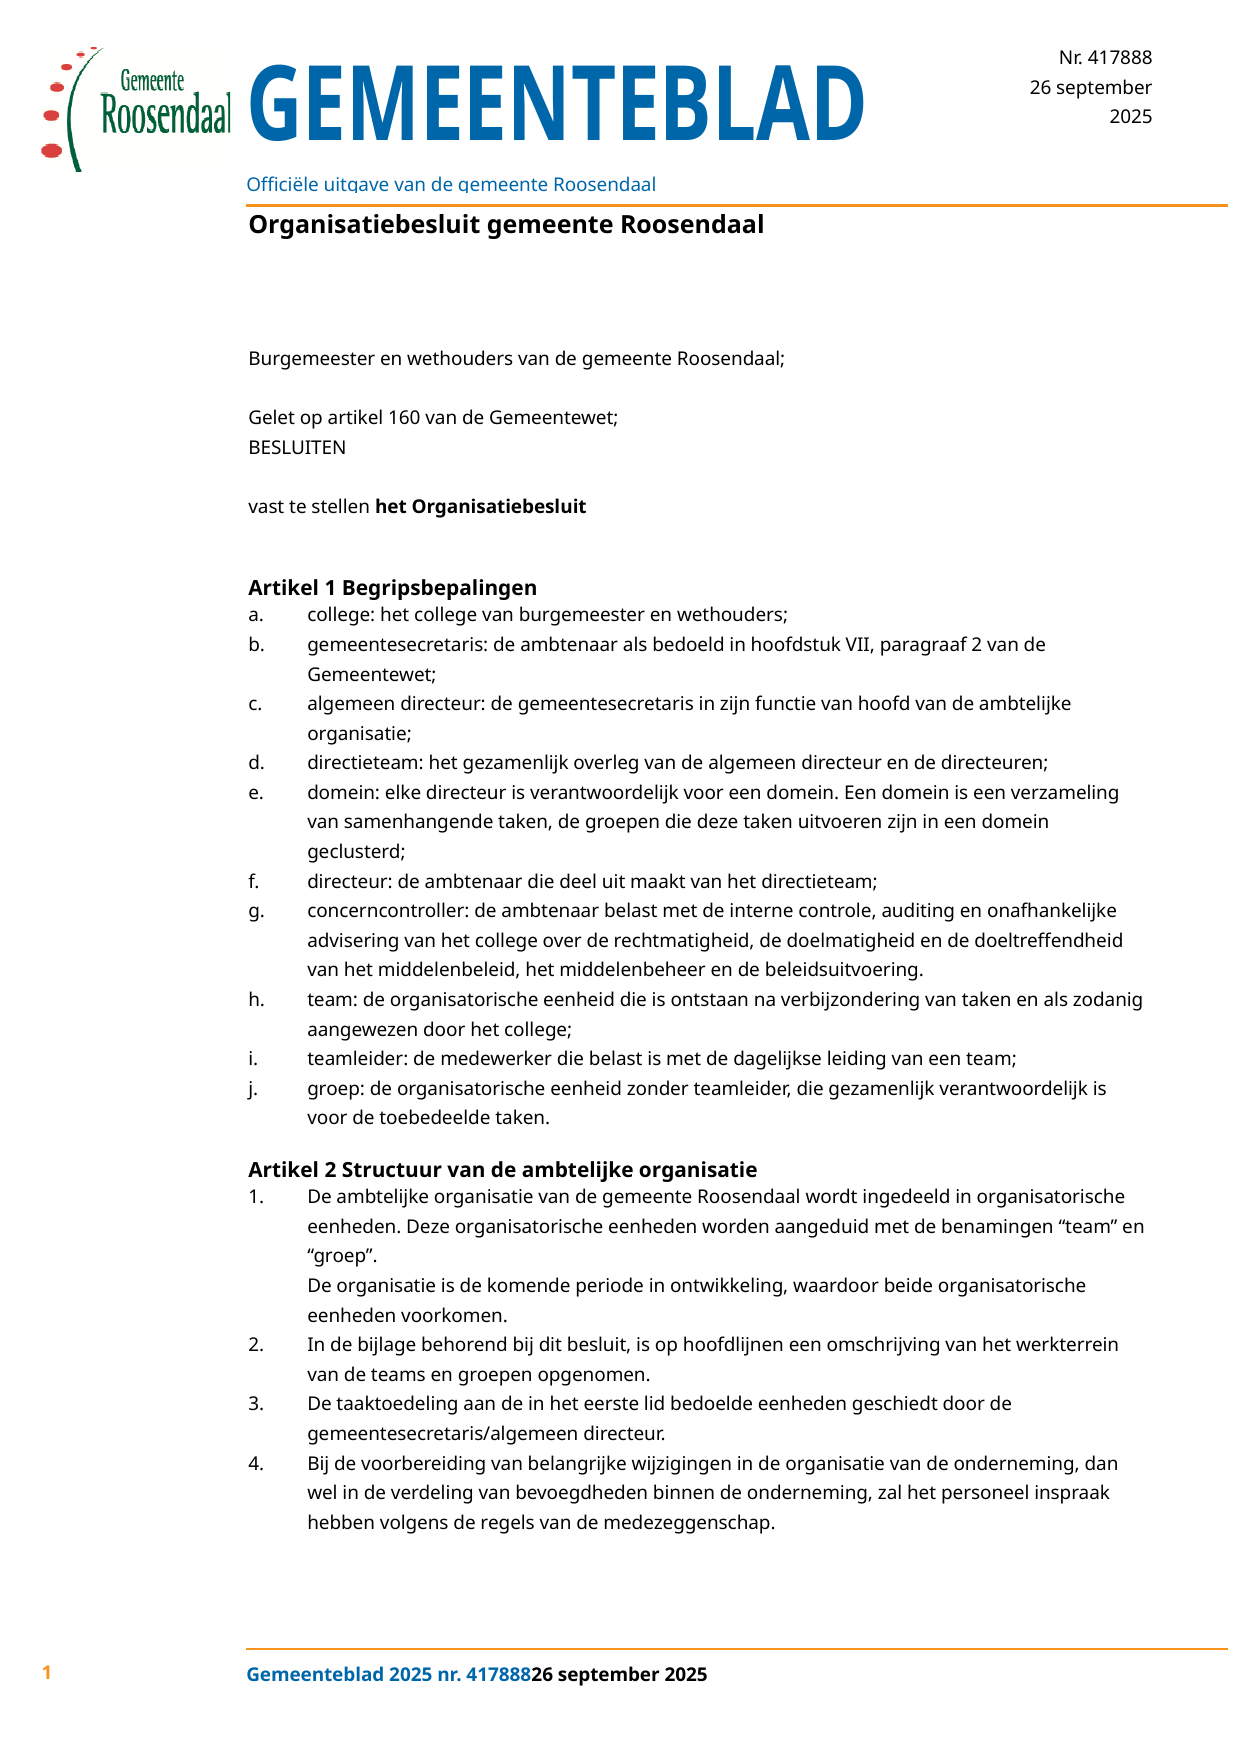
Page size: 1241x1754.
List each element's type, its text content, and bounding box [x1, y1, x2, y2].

list college: het college van burgemeester en wethouders; [248, 602, 1152, 627]
list directieteam: het gezamenlijk overleg van de algemeen directeur en de directeuren; [248, 749, 1152, 775]
list directeur: de ambtenaar die deel uit maakt van het directieteam; [248, 868, 1152, 894]
list gemeentesecretaris: de ambtenaar als bedoeld in hoofdstuk VII, paragraaf 2 van de Gemeentewet; [248, 631, 1152, 687]
list domein: elke directeur is verantwoordelijk voor een domein. Een domein is een verzameling van samenhangende taken, de groepen die deze taken uitvoeren zijn in een domein geclusterd; [248, 779, 1152, 864]
text vast te stellen het Organisatiebesluit [248, 493, 1152, 519]
picture [41, 47, 231, 172]
list In de bijlage behorend bij dit besluit, is op hoofdlijnen een omschrijving van het werkterrein van de teams en groepen opgenomen. [248, 1331, 1152, 1387]
text Artikel 1 Begripsbepalingen [248, 573, 1152, 602]
list De taaktoedeling aan de in het eerste lid bedoelde eenheden geschiedt door de gemeentesecretaris/algemeen directeur. [248, 1391, 1152, 1446]
list team: de organisatorische eenheid die is ontstaan na verbijzondering van taken en als zodanig aangewezen door het college; [248, 986, 1152, 1042]
list teamleider: de medewerker die belast is met de dagelijkse leiding van een team; [248, 1045, 1152, 1071]
text Organisatiebesluit gemeente Roosendaal [248, 207, 1152, 241]
text Burgemeester en wethouders van de gemeente Roosendaal; [248, 345, 1152, 371]
list Bij de voorbereiding van belangrijke wijzigingen in de organisatie van de onderneming, dan wel in de verdeling van bevoegdheden binnen de onderneming, zal het personeel inspraak hebben volgens de regels van de medezeggenschap. [248, 1450, 1152, 1534]
text Artikel 2 Structuur van de ambtelijke organisatie [248, 1155, 1152, 1183]
list concerncontroller: de ambtenaar belast met de interne controle, auditing en onafhankelijke advisering van het college over de rechtmatigheid, de doelmatigheid en de doeltreffendheid van het middelenbeleid, het middelenbeheer en de beleidsuitvoering. [248, 897, 1152, 982]
list groep: de organisatorische eenheid zonder teamleider, die gezamenlijk verantwoordelijk is voor de toebedeelde taken. [248, 1075, 1152, 1130]
list De ambtelijke organisatie van de gemeente Roosendaal wordt ingedeeld in organisatorische eenheden. Deze organisatorische eenheden worden aangeduid met de benamingen “team” en “groep”. [248, 1183, 1152, 1268]
text BESLUITEN [248, 434, 1152, 460]
text Gelet op artikel 160 van de Gemeentewet; [248, 404, 1152, 430]
list De organisatie is de komende periode in ontwikkeling, waardoor beide organisatorische eenheden voorkomen. [248, 1272, 1152, 1327]
list algemeen directeur: de gemeentesecretaris in zijn functie van hoofd van de ambtelijke organisatie; [248, 690, 1152, 746]
